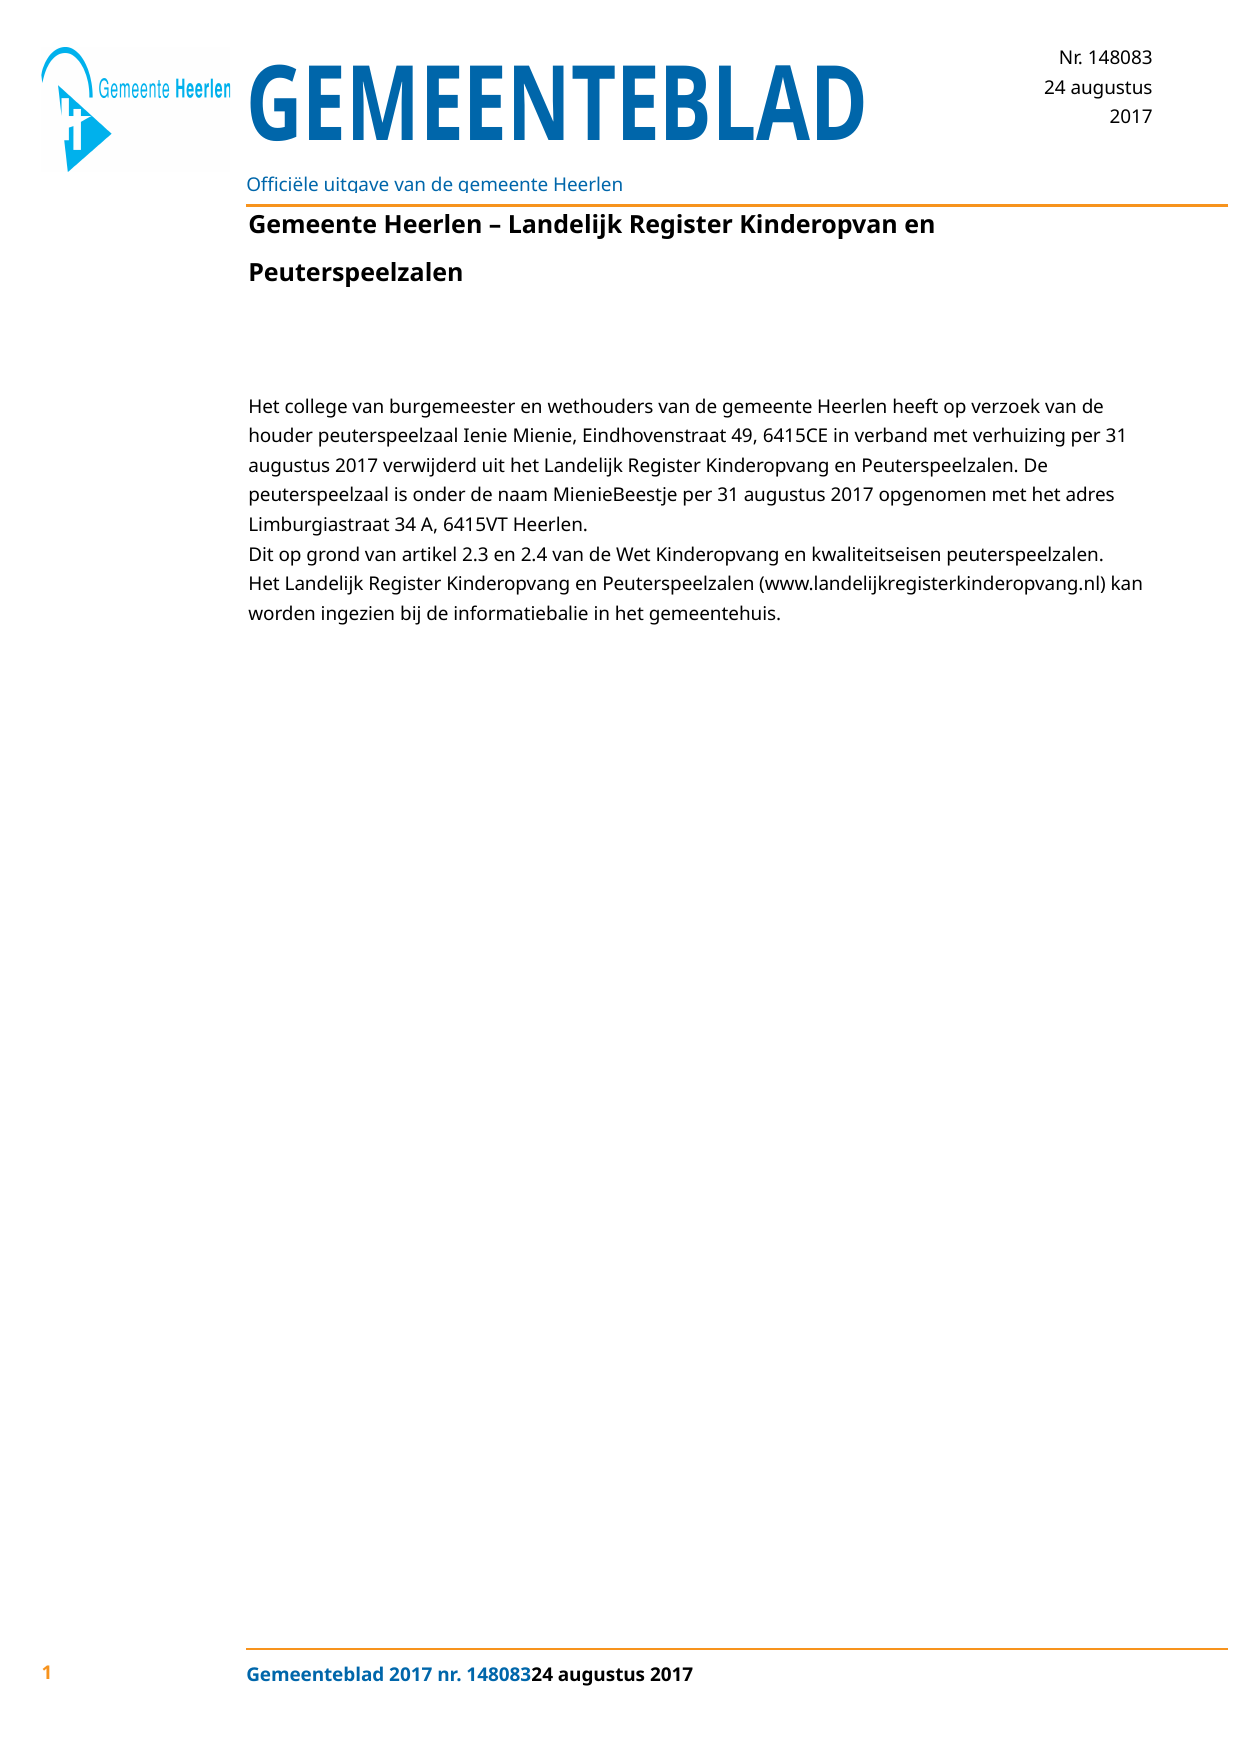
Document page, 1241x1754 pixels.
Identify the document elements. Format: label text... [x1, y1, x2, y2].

picture [41, 47, 231, 172]
text Dit op grond van artikel 2.3 en 2.4 van de Wet Kinderopvang en kwaliteitseisen peuterspeelzalen. [248, 541, 1152, 567]
text Het college van burgemeester en wethouders van de gemeente Heerlen heeft op verzoek van de houder peuterspeelzaal Ienie Mienie, Eindhovenstraat 49, 6415CE in verband met verhuizing per 31 augustus 2017 verwijderd uit het Landelijk Register Kinderopvang en Peuterspeelzalen. De peuterspeelzaal is onder de naam MienieBeestje per 31 augustus 2017 opgenomen met het adres Limburgiastraat 34 A, 6415VT Heerlen. [248, 393, 1152, 537]
text Het Landelijk Register Kinderopvang en Peuterspeelzalen (www.landelijkregisterkinderopvang.nl) kan worden ingezien bij de informatiebalie in het gemeentehuis. [248, 570, 1152, 626]
text Gemeente Heerlen – Landelijk Register Kinderopvan en Peuterspeelzalen [248, 207, 1152, 288]
picture [41, 47, 58, 70]
